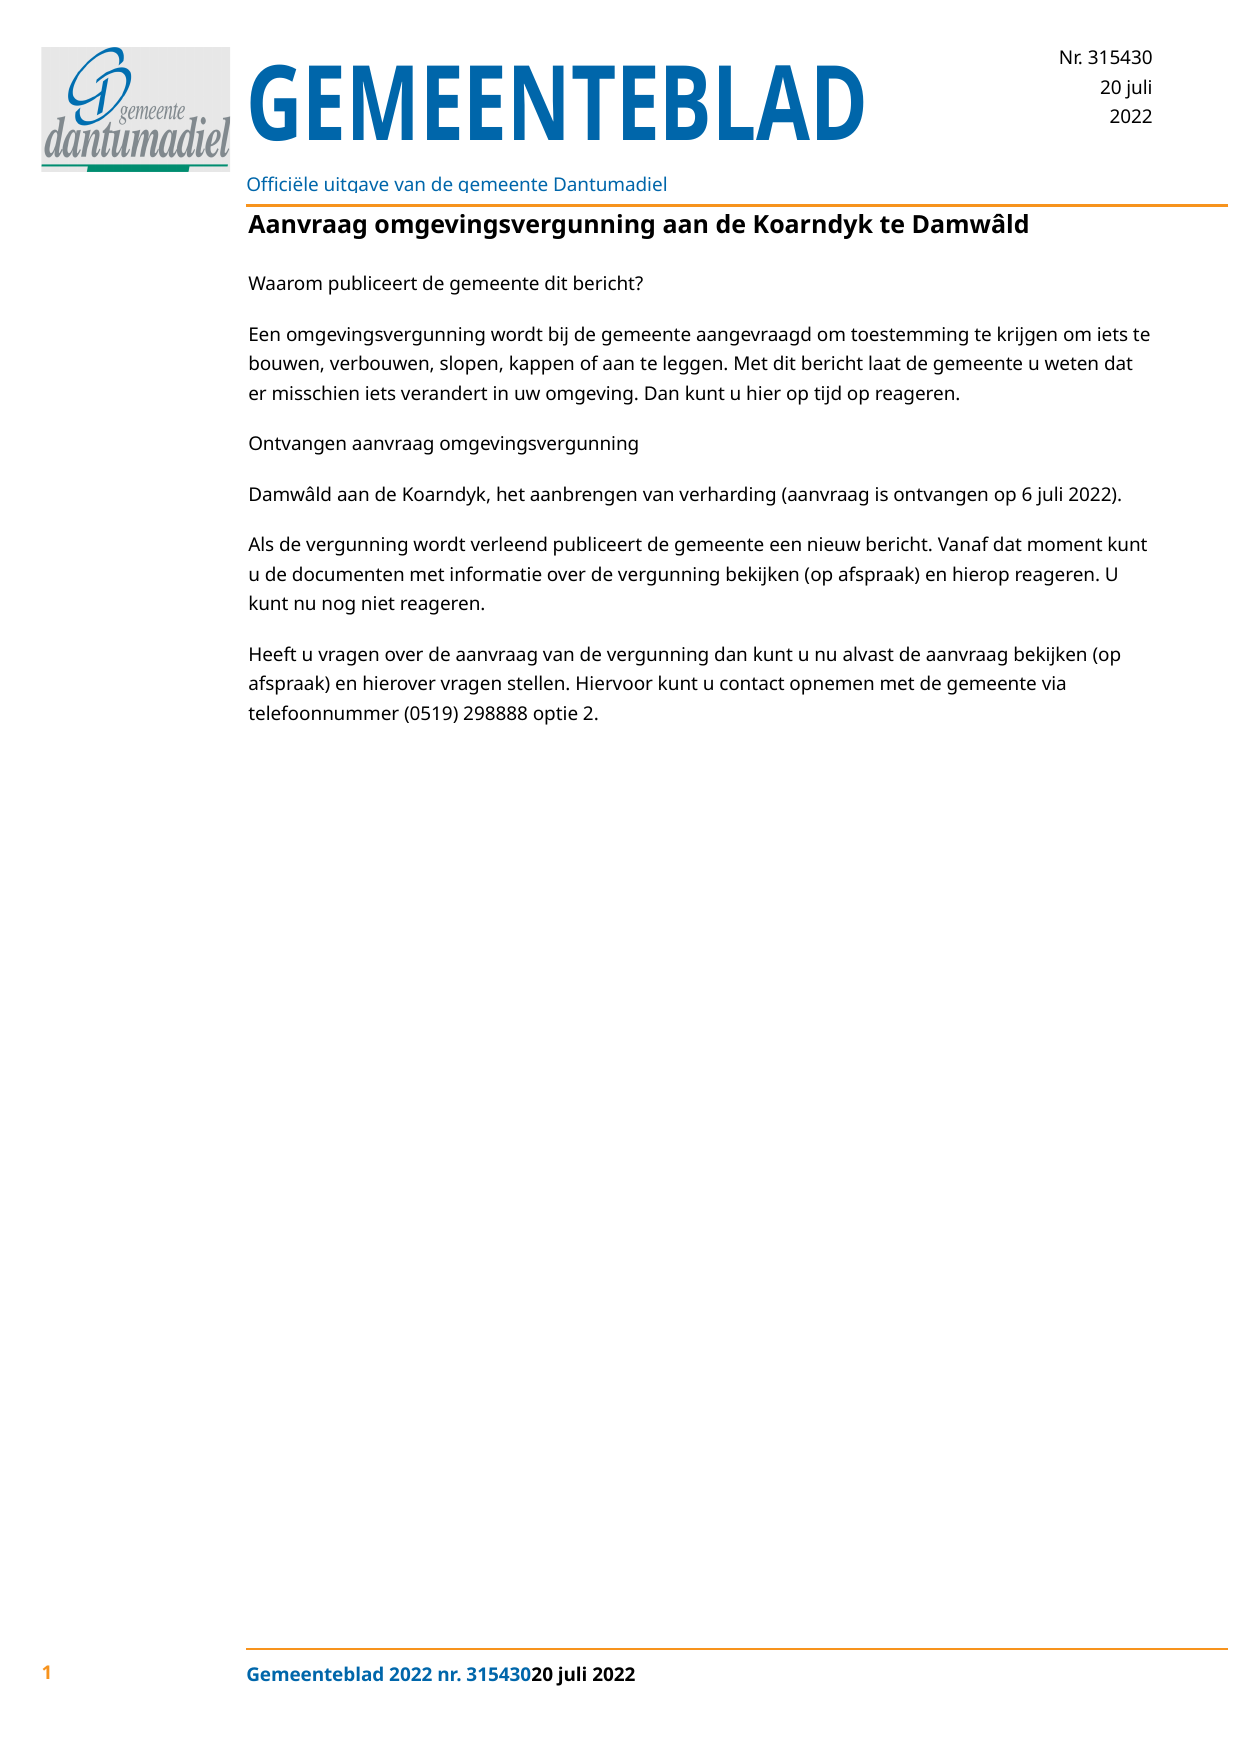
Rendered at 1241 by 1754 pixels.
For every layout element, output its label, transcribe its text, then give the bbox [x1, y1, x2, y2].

text Als de vergunning wordt verleend publiceert de gemeente een nieuw bericht. Vanaf dat moment kunt u de documenten met informatie over de vergunning bekijken (op afspraak) en hierop reageren. U kunt nu nog niet reageren. [248, 531, 1152, 616]
text Een omgevingsvergunning wordt bij de gemeente aangevraagd om toestemming te krijgen om iets te bouwen, verbouwen, slopen, kappen of aan te leggen. Met dit bericht laat de gemeente u weten dat er misschien iets verandert in uw omgeving. Dan kunt u hier op tijd op reageren. [248, 321, 1152, 406]
text Aanvraag omgevingsvergunning aan de Koarndyk te Damwâld [248, 207, 1152, 241]
text Ontvangen aanvraag omgevingsvergunning [248, 430, 1152, 456]
text Damwâld aan de Koarndyk, het aanbrengen van verharding (aanvraag is ontvangen op 6 juli 2022). [248, 481, 1152, 506]
text Waarom publiceert de gemeente dit bericht? [248, 270, 1152, 296]
picture [41, 47, 231, 172]
text Heeft u vragen over de aanvraag van de vergunning dan kunt u nu alvast de aanvraag bekijken (op afspraak) en hierover vragen stellen. Hiervoor kunt u contact opnemen met de gemeente via telefoonnummer (0519) 298888 optie 2. [248, 641, 1152, 726]
